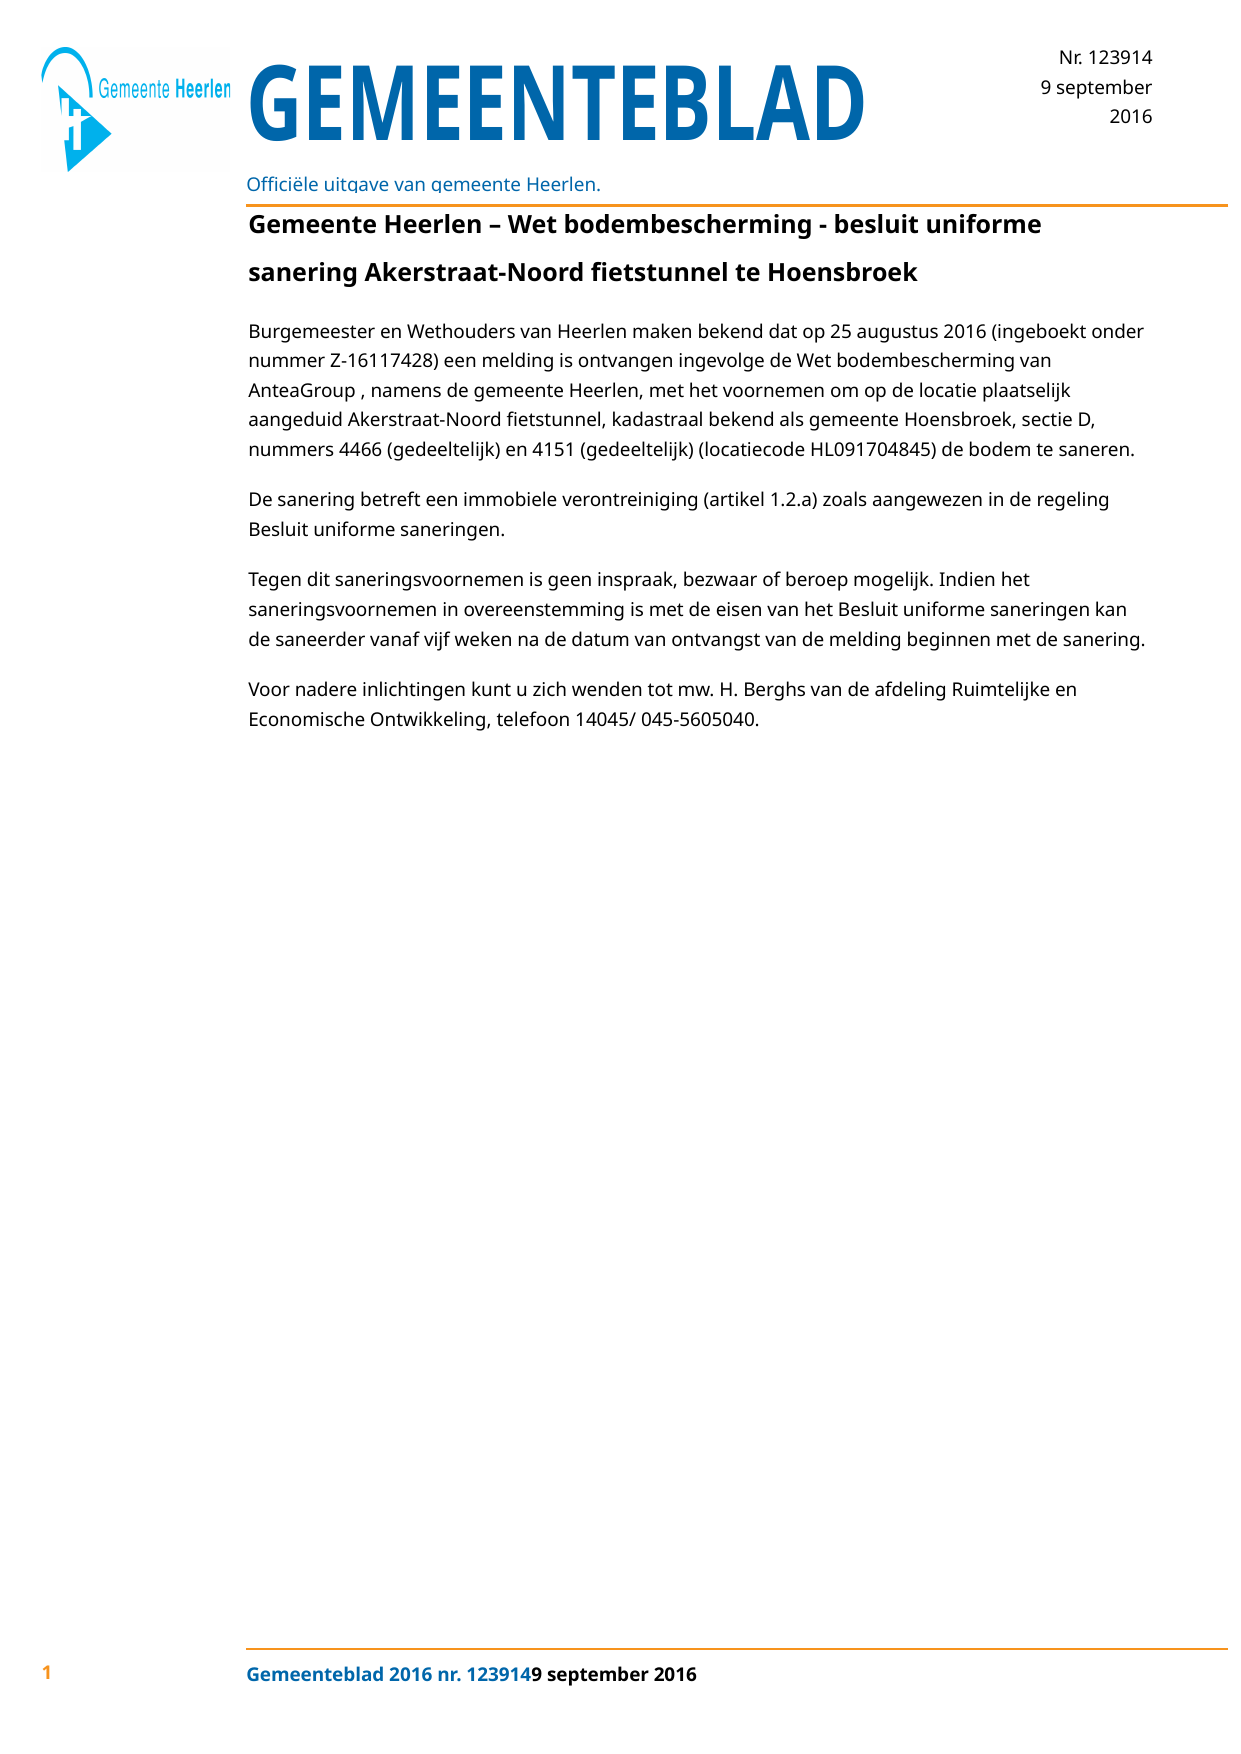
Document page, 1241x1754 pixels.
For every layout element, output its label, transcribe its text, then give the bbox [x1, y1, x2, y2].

text Tegen dit saneringsvoornemen is geen inspraak, bezwaar of beroep mogelijk. Indien het saneringsvoornemen in overeenstemming is met de eisen van het Besluit uniforme saneringen kan de saneerder vanaf vijf weken na de datum van ontvangst van de melding beginnen met de sanering. [248, 567, 1152, 652]
text De sanering betreft een immobiele verontreiniging (artikel 1.2.a) zoals aangewezen in de regeling Besluit uniforme saneringen. [248, 487, 1152, 542]
picture [41, 47, 58, 70]
text Voor nadere inlichtingen kunt u zich wenden tot mw. H. Berghs van de afdeling Ruimtelijke en Economische Ontwikkeling, telefoon 14045/ 045-5605040. [248, 676, 1152, 732]
picture [41, 47, 231, 172]
text Burgemeester en Wethouders van Heerlen maken bekend dat op 25 augustus 2016 (ingeboekt onder nummer Z-16117428) een melding is ontvangen ingevolge de Wet bodembescherming van AnteaGroup , namens de gemeente Heerlen, met het voornemen om op de locatie plaatselijk aangeduid Akerstraat-Noord fietstunnel, kadastraal bekend als gemeente Hoensbroek, sectie D, nummers 4466 (gedeeltelijk) en 4151 (gedeeltelijk) (locatiecode HL091704845) de bodem te saneren. [248, 318, 1152, 462]
text Gemeente Heerlen – Wet bodembescherming - besluit uniforme sanering Akerstraat-Noord fietstunnel te Hoensbroek [248, 207, 1152, 288]
